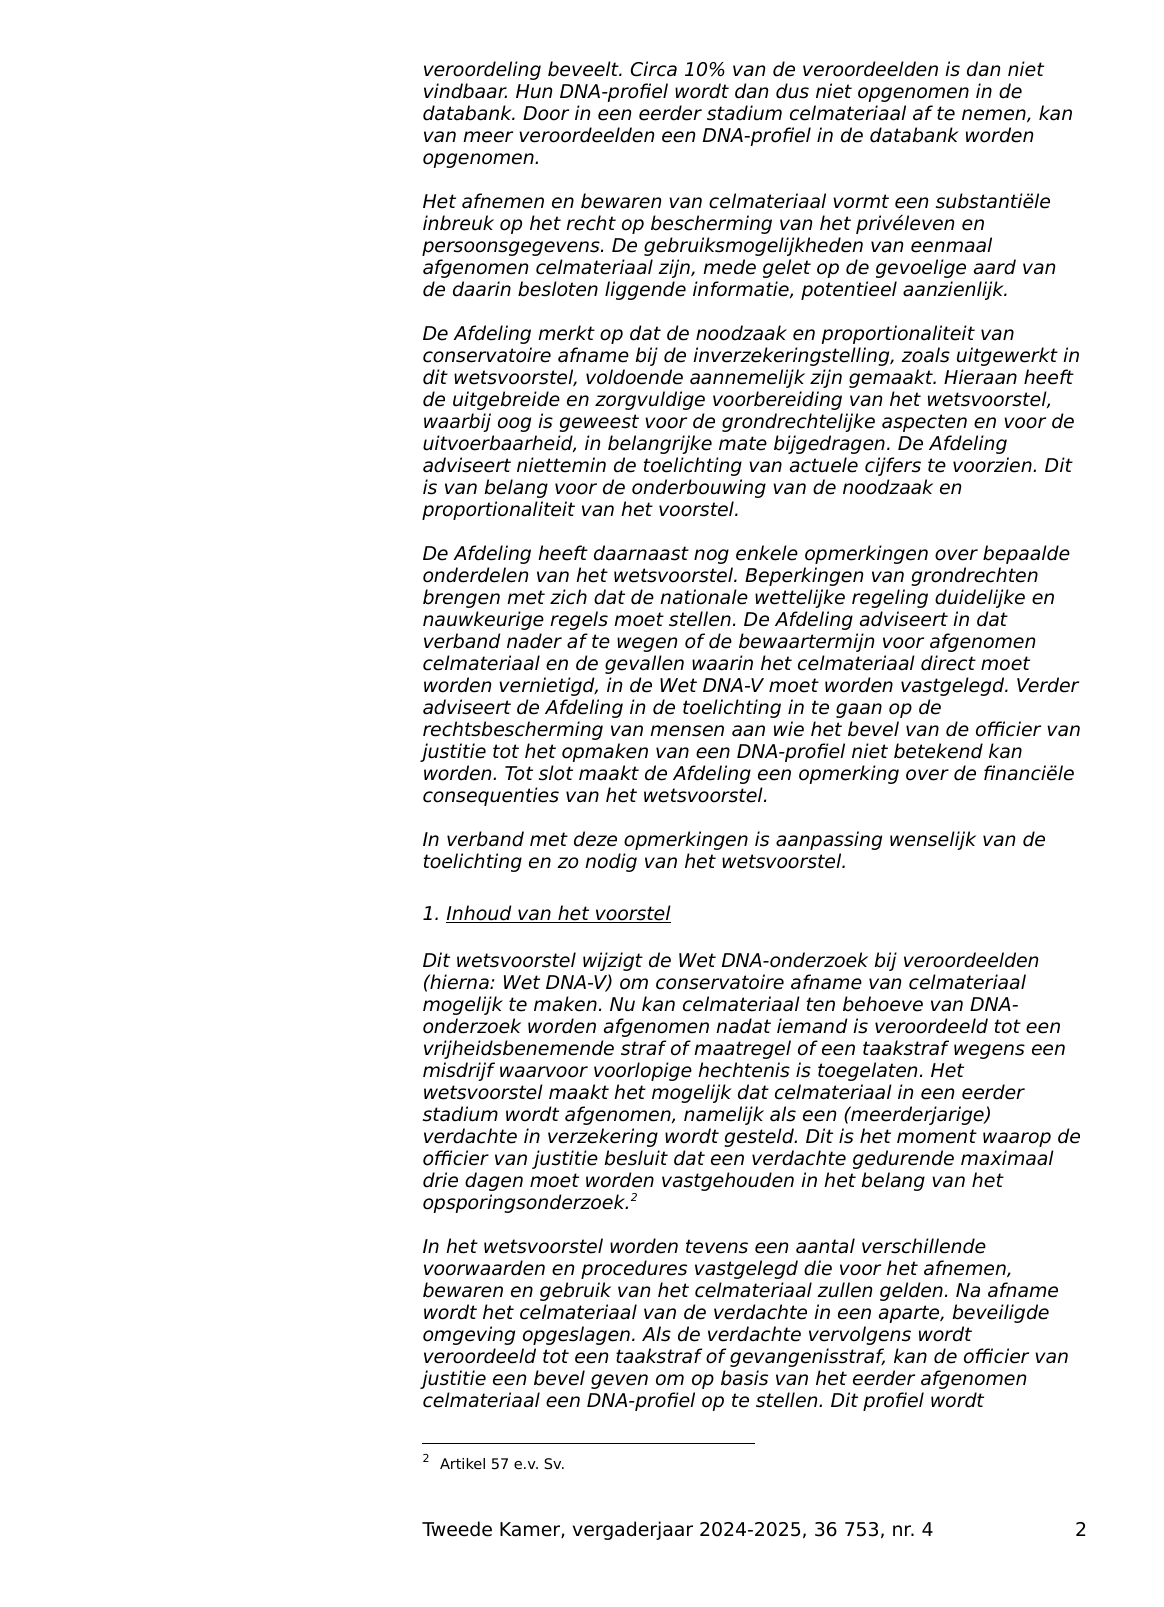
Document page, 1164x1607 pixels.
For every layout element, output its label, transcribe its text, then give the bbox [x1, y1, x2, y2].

text De Afdeling heeft daarnaast nog enkele opmerkingen over bepaalde onderdelen van het wetsvoorstel. Beperkingen van grondrechten brengen met zich dat de nationale wettelijke regeling duidelijke en nauwkeurige regels moet stellen. De Afdeling adviseert in dat verband nader af te wegen of de bewaartermijn voor afgenomen celmateriaal en de gevallen waarin het celmateriaal direct moet worden vernietigd, in de Wet DNA-V moet worden vastgelegd. Verder adviseert de Afdeling in de toelichting in te gaan op de rechtsbescherming van mensen aan wie het bevel van de officier van justitie tot het opmaken van een DNA-profiel niet betekend kan worden. Tot slot maakt de Afdeling een opmerking over de financiële consequenties van het wetsvoorstel. [422, 543, 1087, 807]
text veroordeling beveelt. Circa 10% van de veroordeelden is dan niet vindbaar. Hun DNA-profiel wordt dan dus niet opgenomen in de databank. Door in een eerder stadium celmateriaal af te nemen, kan van meer veroordeelden een DNA-profiel in de databank worden opgenomen. [422, 59, 1087, 169]
text In het wetsvoorstel worden tevens een aantal verschillende voorwaarden en procedures vastgelegd die voor het afnemen, bewaren en gebruik van het celmateriaal zullen gelden. Na afname wordt het celmateriaal van de verdachte in een aparte, beveiligde omgeving opgeslagen. Als de verdachte vervolgens wordt veroordeeld tot een taakstraf of gevangenisstraf, kan de officier van justitie een bevel geven om op basis van het eerder afgenomen celmateriaal een DNA-profiel op te stellen. Dit profiel wordt [422, 1236, 1087, 1412]
text Artikel 57 e.v. Sv. [422, 1452, 1087, 1474]
text Dit wetsvoorstel wijzigt de Wet DNA-onderzoek bij veroordeelden (hierna: Wet DNA-V) om conservatoire afname van celmateriaal mogelijk te maken. Nu kan celmateriaal ten behoeve van DNA-onderzoek worden afgenomen nadat iemand is veroordeeld tot een vrijheidsbenemende straf of maatregel of een taakstraf wegens een misdrijf waarvoor voorlopige hechtenis is toegelaten. Het wetsvoorstel maakt het mogelijk dat celmateriaal in een eerder stadium wordt afgenomen, namelijk als een (meerderjarige) verdachte in verzekering wordt gesteld. Dit is het moment waarop de officier van justitie besluit dat een verdachte gedurende maximaal drie dagen moet worden vastgehouden in het belang van het opsporingsonderzoek. [422, 950, 1087, 1214]
text Het afnemen en bewaren van celmateriaal vormt een substantiële inbreuk op het recht op bescherming van het privéleven en persoonsgegevens. De gebruiksmogelijkheden van eenmaal afgenomen celmateriaal zijn, mede gelet op de gevoelige aard van de daarin besloten liggende informatie, potentieel aanzienlijk. [422, 191, 1087, 301]
text In verband met deze opmerkingen is aanpassing wenselijk van de toelichting en zo nodig van het wetsvoorstel. [422, 829, 1087, 873]
subtitle 1. Inhoud van het voorstel [422, 903, 1087, 925]
text De Afdeling merkt op dat de noodzaak en proportionaliteit van conservatoire afname bij de inverzekeringstelling, zoals uitgewerkt in dit wetsvoorstel, voldoende aannemelijk zijn gemaakt. Hieraan heeft de uitgebreide en zorgvuldige voorbereiding van het wetsvoorstel, waarbij oog is geweest voor de grondrechtelijke aspecten en voor de uitvoerbaarheid, in belangrijke mate bijgedragen. De Afdeling adviseert niettemin de toelichting van actuele cijfers te voorzien. Dit is van belang voor de onderbouwing van de noodzaak en proportionaliteit van het voorstel. [422, 323, 1087, 521]
